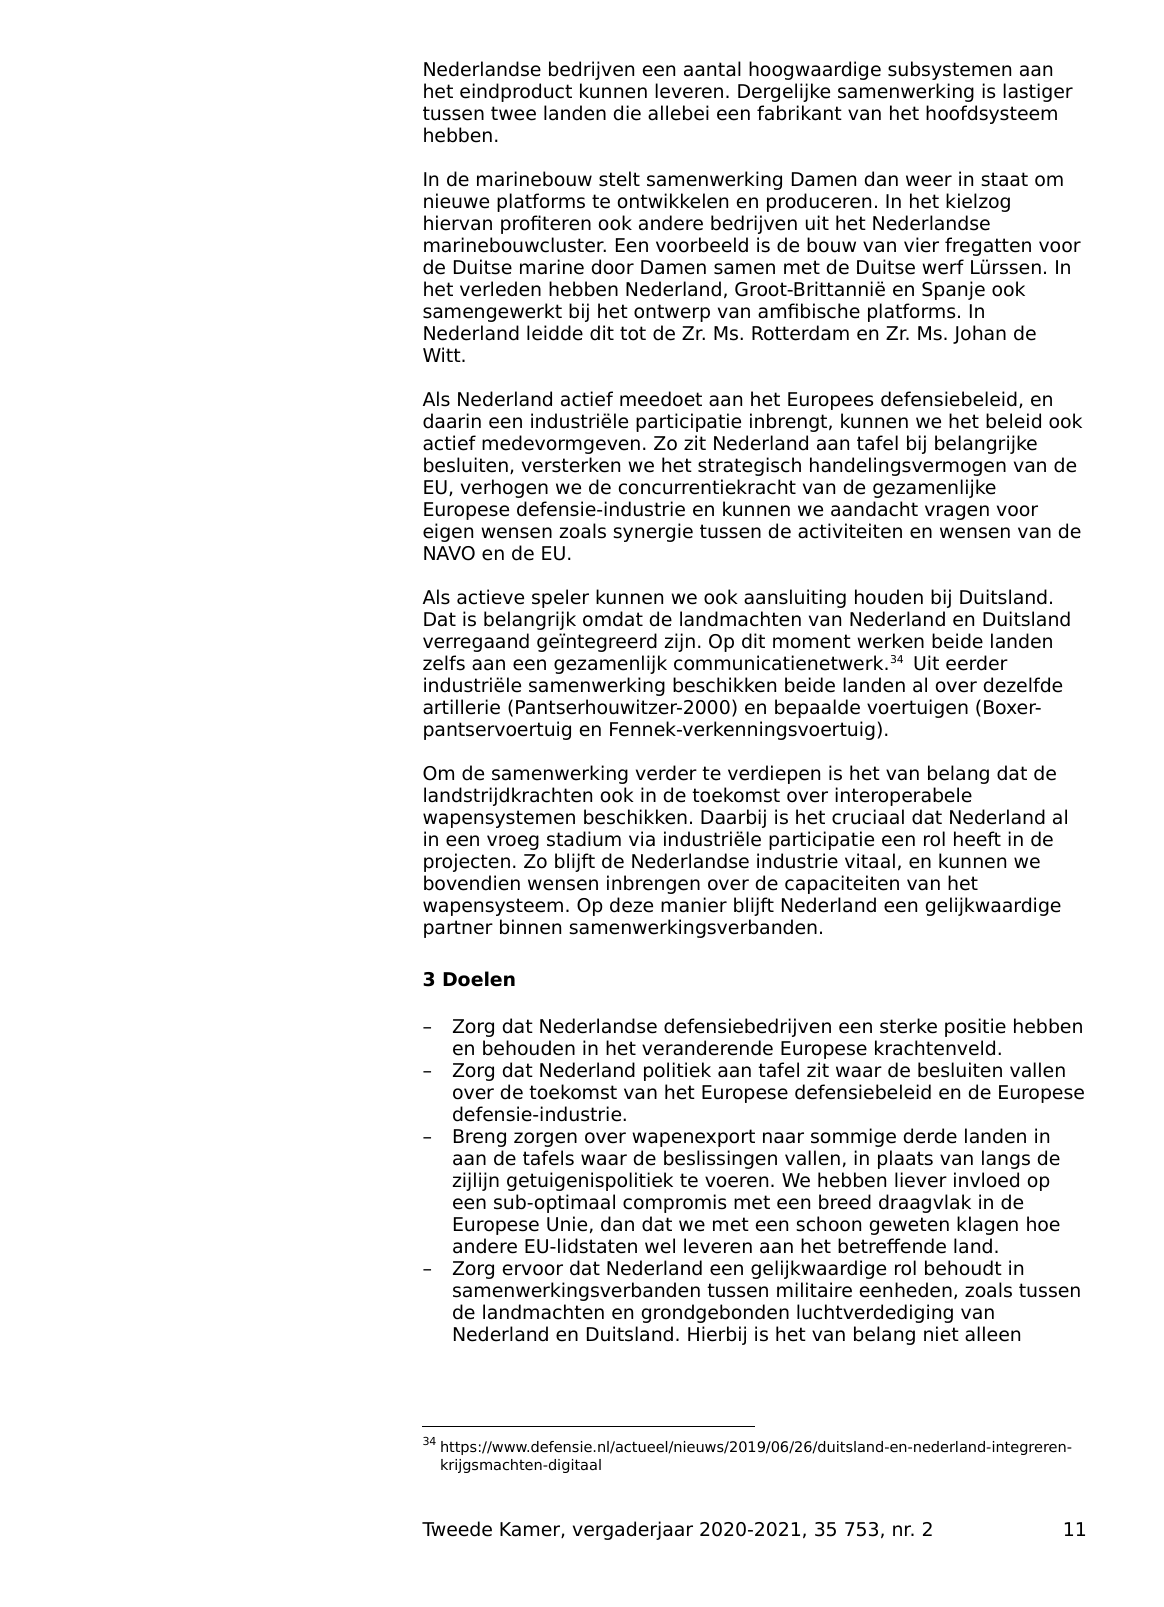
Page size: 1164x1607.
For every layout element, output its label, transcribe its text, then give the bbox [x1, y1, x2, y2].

text In de marinebouw stelt samenwerking Damen dan weer in staat om nieuwe platforms te ontwikkelen en produceren. In het kielzog hiervan profiteren ook andere bedrijven uit het Nederlandse marinebouwcluster. Een voorbeeld is de bouw van vier fregatten voor de Duitse marine door Damen samen met de Duitse werf Lürssen. In het verleden hebben Nederland, Groot-Brittannië en Spanje ook samengewerkt bij het ontwerp van amfibische platforms. In Nederland leidde dit tot de Zr. Ms. Rotterdam en Zr. Ms. Johan de Witt. [422, 169, 1087, 367]
text Als Nederland actief meedoet aan het Europees defensiebeleid, en daarin een industriële participatie inbrengt, kunnen we het beleid ook actief medevormgeven. Zo zit Nederland aan tafel bij belangrijke besluiten, versterken we het strategisch handelingsvermogen van de EU, verhogen we de concurrentiekracht van de gezamenlijke Europese defensie-industrie en kunnen we aandacht vragen voor eigen wensen zoals synergie tussen de activiteiten en wensen van de NAVO en de EU. [422, 389, 1087, 565]
text Nederlandse bedrijven een aantal hoogwaardige subsystemen aan het eindproduct kunnen leveren. Dergelijke samenwerking is lastiger tussen twee landen die allebei een fabrikant van het hoofdsysteem hebben. [422, 59, 1087, 147]
text https://www.defensie.nl/actueel/nieuws/2019/06/26/duitsland-en-nederland-integreren-krijgsmachten-digitaal [422, 1435, 1087, 1474]
text Om de samenwerking verder te verdiepen is het van belang dat de landstrijdkrachten ook in de toekomst over interoperabele wapensystemen beschikken. Daarbij is het cruciaal dat Nederland al in een vroeg stadium via industriële participatie een rol heeft in de projecten. Zo blijft de Nederlandse industrie vitaal, en kunnen we bovendien wensen inbrengen over de capaciteiten van het wapensysteem. Op deze manier blijft Nederland een gelijkwaardige partner binnen samenwerkingsverbanden. [422, 763, 1087, 939]
text – Zorg dat Nederland politiek aan tafel zit waar de besluiten vallen over de toekomst van het Europese defensiebeleid en de Europese defensie-industrie. [422, 1060, 1087, 1126]
text Als actieve speler kunnen we ook aansluiting houden bij Duitsland. Dat is belangrijk omdat de landmachten van Nederland en Duitsland verregaand geïntegreerd zijn. Op dit moment werken beide landen zelfs aan een gezamenlijk communicatienetwerk. Uit eerder industriële samenwerking beschikken beide landen al over dezelfde artillerie (Pantserhouwitzer-2000) en bepaalde voertuigen (Boxer-pantservoertuig en Fennek-verkenningsvoertuig). [422, 587, 1087, 741]
text – Breng zorgen over wapenexport naar sommige derde landen in aan de tafels waar de beslissingen vallen, in plaats van langs de zijlijn getuigenispolitiek te voeren. We hebben liever invloed op een sub-optimaal compromis met een breed draagvlak in de Europese Unie, dan dat we met een schoon geweten klagen hoe andere EU-lidstaten wel leveren aan het betreffende land. [422, 1126, 1087, 1258]
subtitle 3 Doelen [422, 969, 1087, 991]
text – Zorg ervoor dat Nederland een gelijkwaardige rol behoudt in samenwerkingsverbanden tussen militaire eenheden, zoals tussen de landmachten en grondgebonden luchtverdediging van Nederland en Duitsland. Hierbij is het van belang niet alleen [422, 1258, 1087, 1346]
text – Zorg dat Nederlandse defensiebedrijven een sterke positie hebben en behouden in het veranderende Europese krachtenveld. [422, 1016, 1087, 1060]
